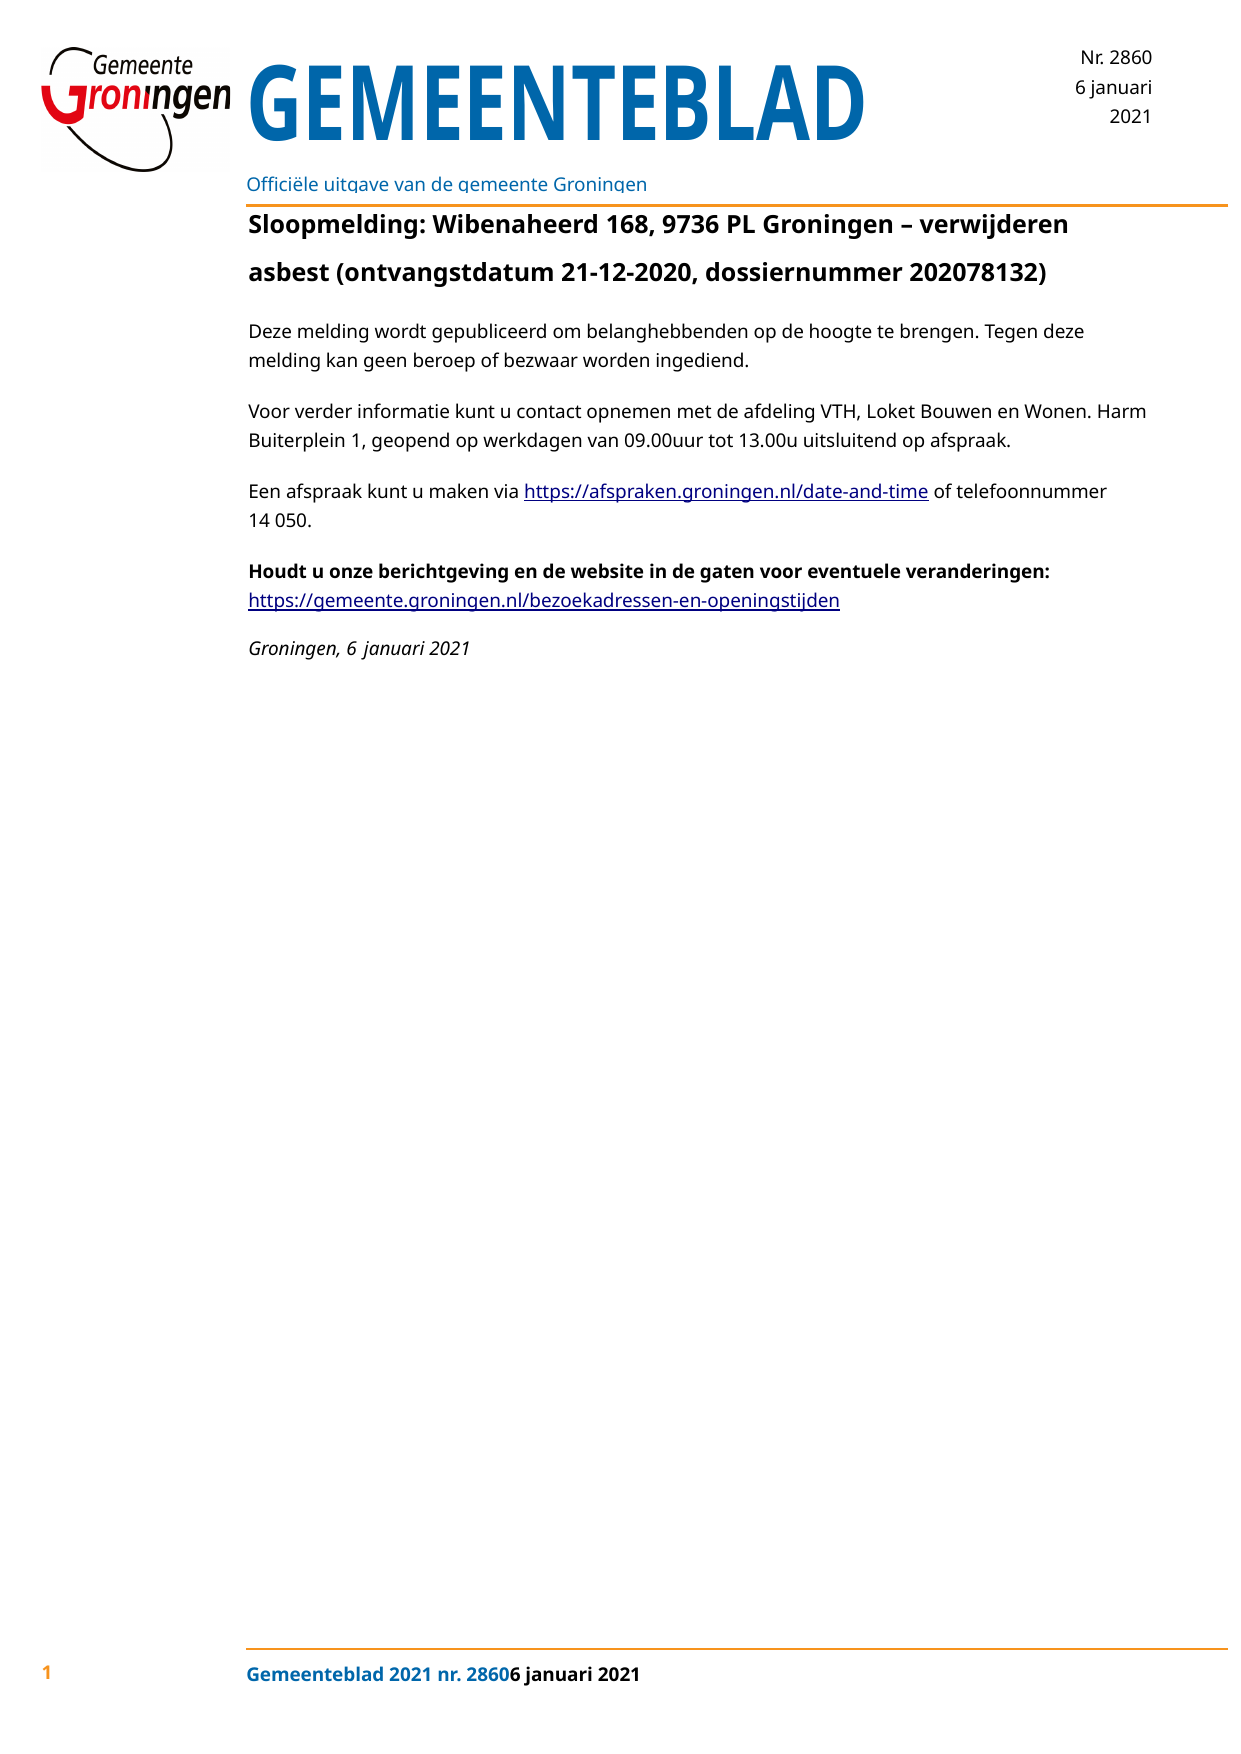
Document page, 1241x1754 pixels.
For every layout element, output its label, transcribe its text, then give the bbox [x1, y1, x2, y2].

text Een afspraak kunt u maken via https://afspraken.groningen.nl/date-and-time of telefoonnummer 14 050. [248, 478, 1152, 533]
text Groningen, 6 januari 2021 [248, 635, 1152, 661]
text Voor verder informatie kunt u contact opnemen met de afdeling VTH, Loket Bouwen en Wonen. Harm Buiterplein 1, geopend op werkdagen van 09.00uur tot 13.00u uitsluitend op afspraak. [248, 398, 1152, 453]
picture [41, 47, 231, 172]
text Deze melding wordt gepubliceerd om belanghebbenden op de hoogte te brengen. Tegen deze melding kan geen beroep of bezwaar worden ingediend. [248, 318, 1152, 373]
text Sloopmelding: Wibenaheerd 168, 9736 PL Groningen – verwijderen asbest (ontvangstdatum 21-12-2020, dossiernummer 202078132) [248, 207, 1152, 288]
text Houdt u onze berichtgeving en de website in de gaten voor eventuele veranderingen: https://gemeente.groningen.nl/bezoekadressen-en-openingstijden [248, 558, 1152, 613]
